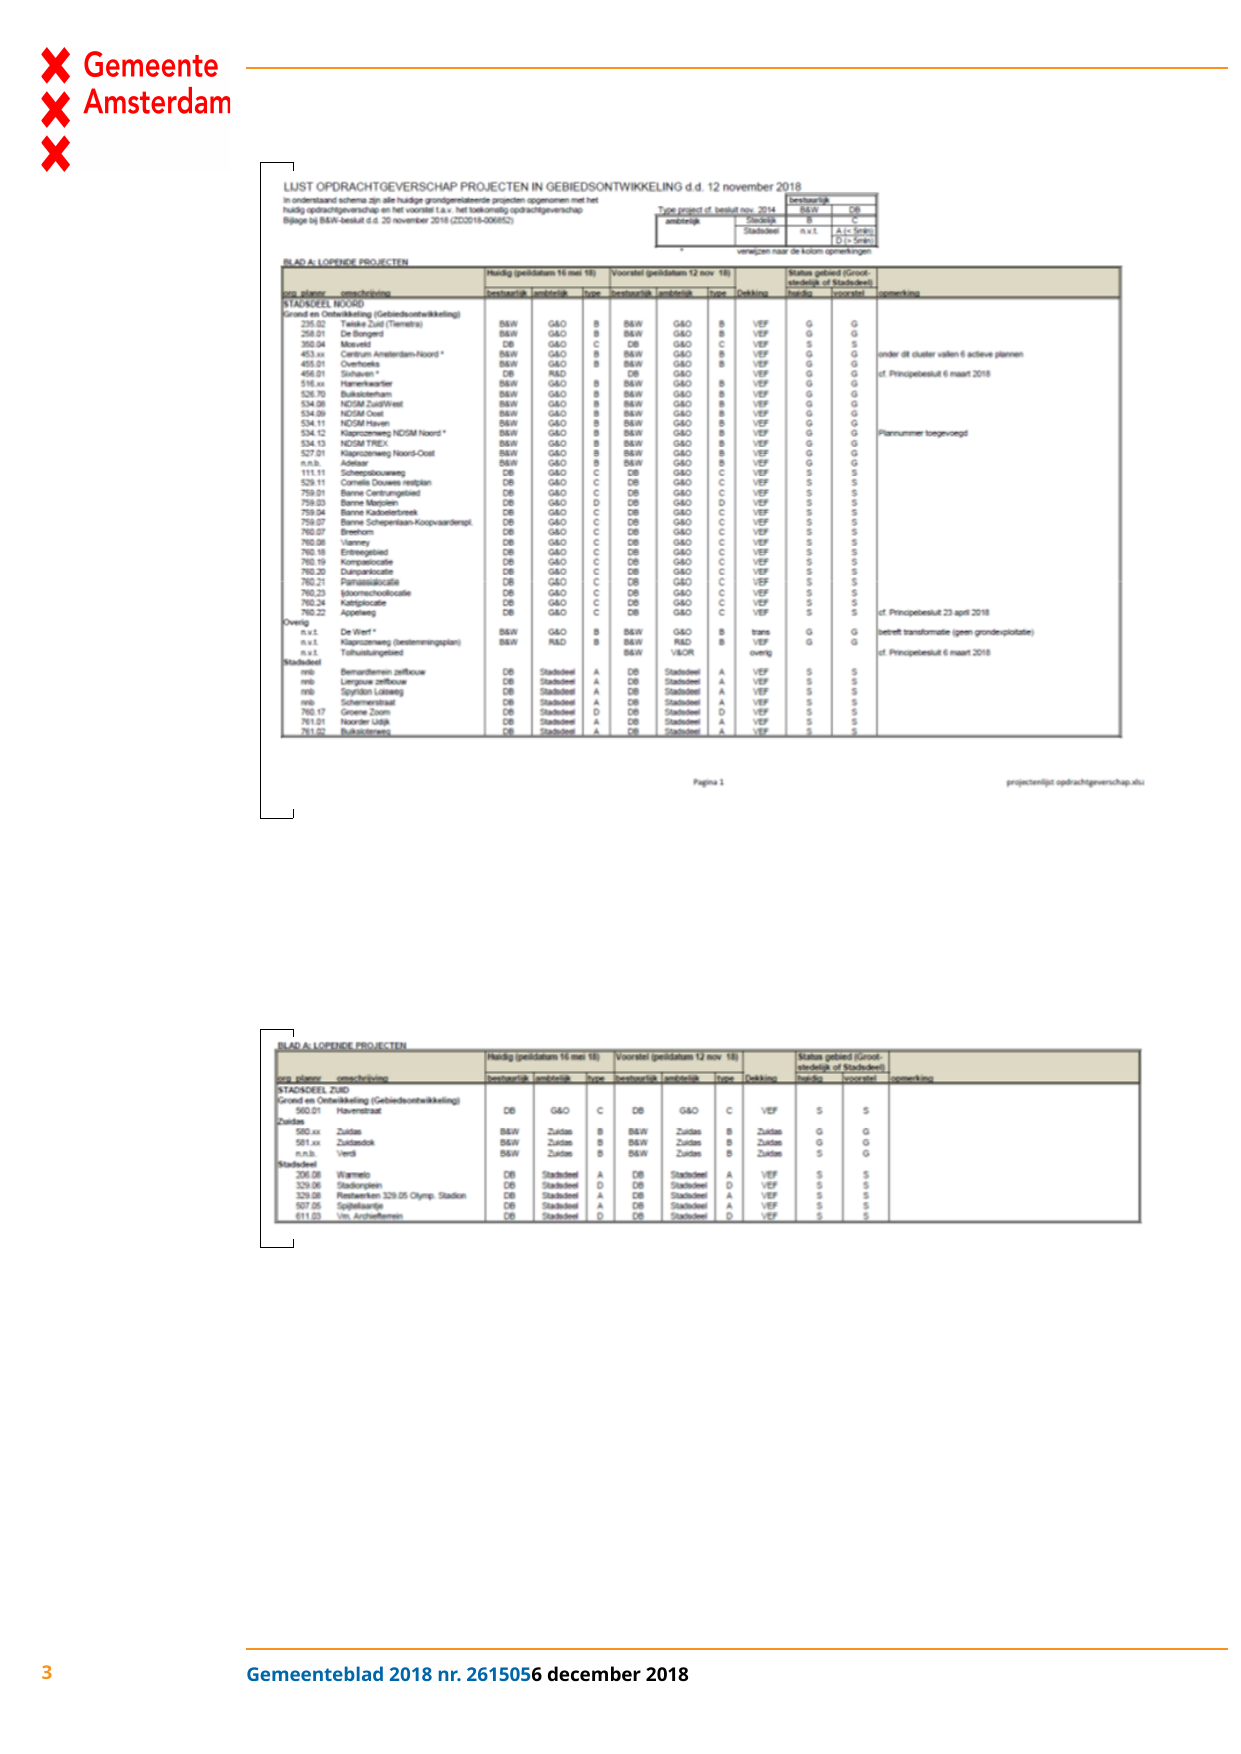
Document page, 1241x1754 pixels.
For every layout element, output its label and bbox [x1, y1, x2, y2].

picture [268, 171, 1155, 809]
picture [268, 1037, 1155, 1239]
picture [41, 47, 231, 172]
